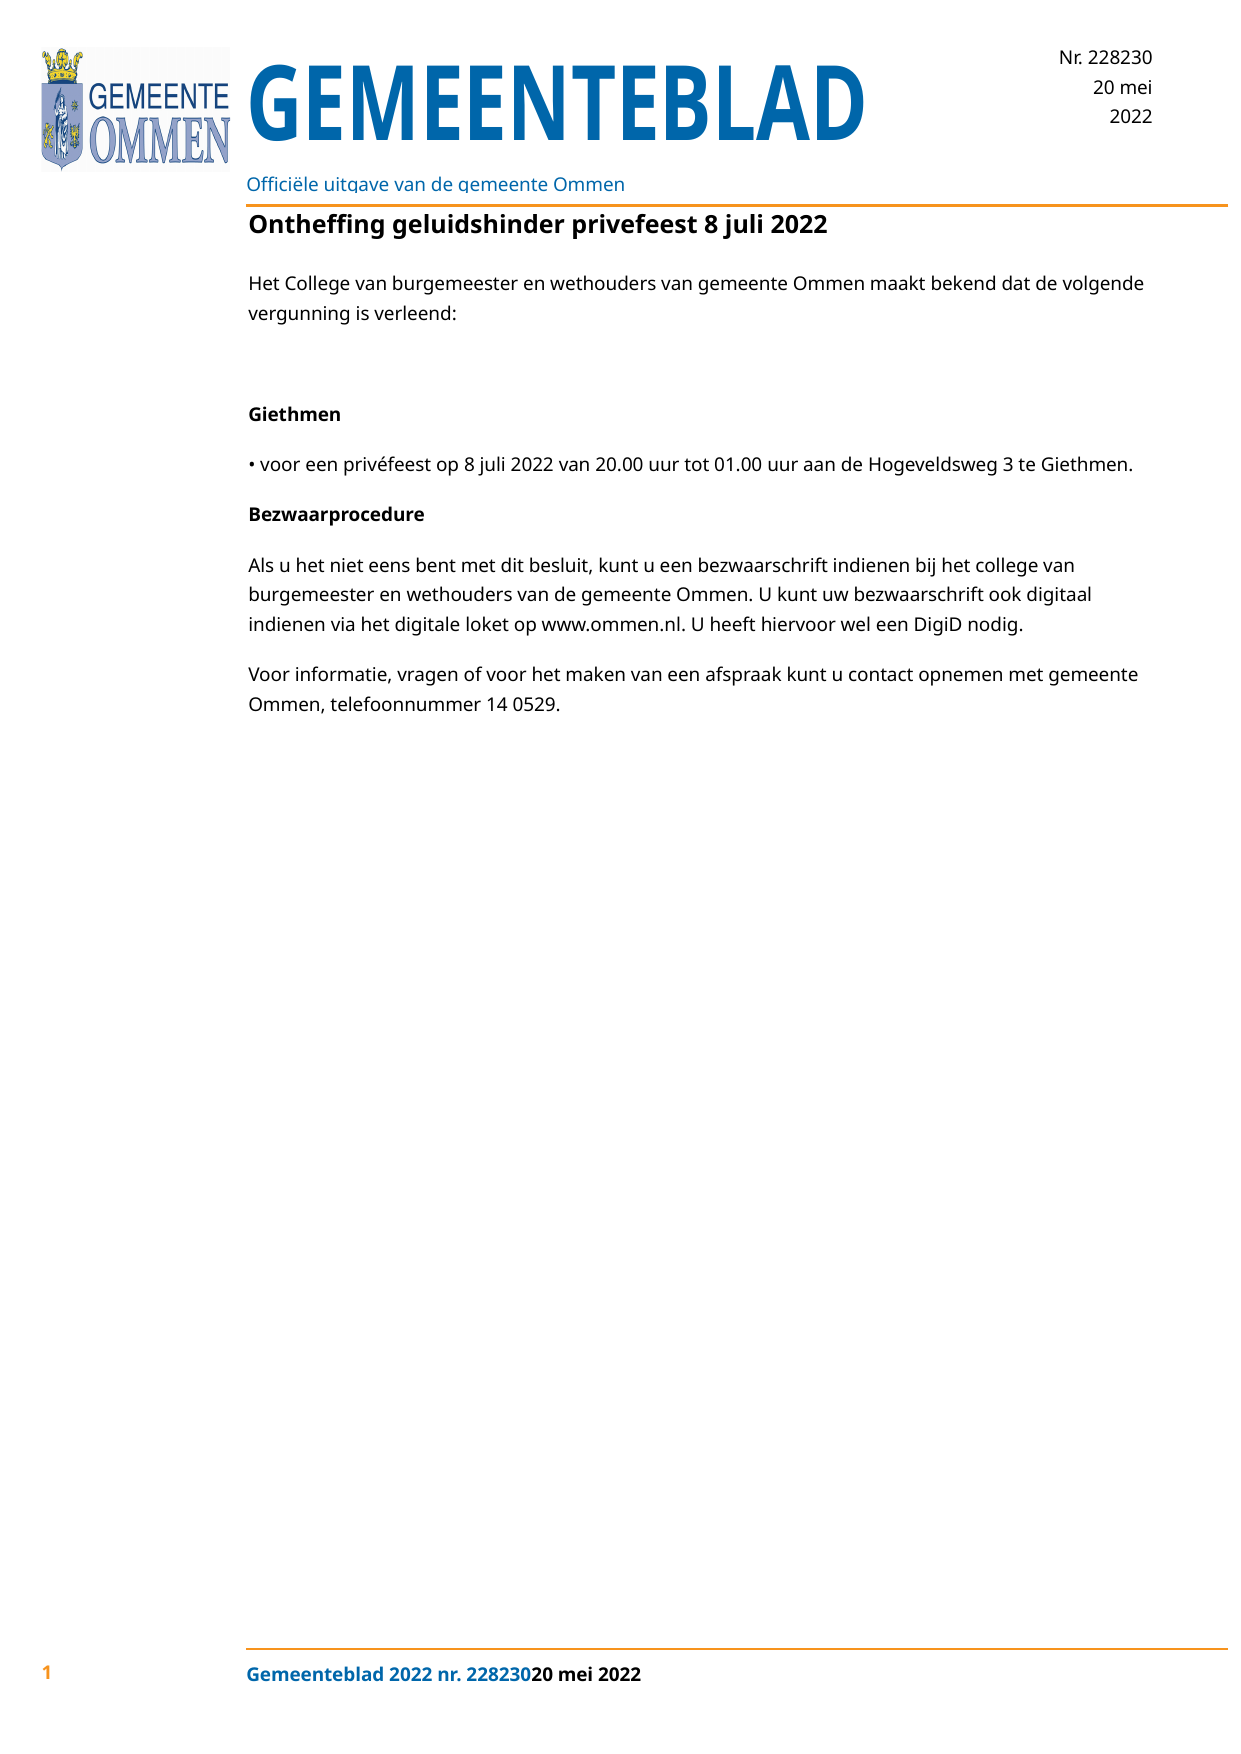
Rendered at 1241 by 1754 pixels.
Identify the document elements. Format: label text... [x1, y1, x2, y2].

text Giethmen [248, 401, 1152, 426]
text Voor informatie, vragen of voor het maken van een afspraak kunt u contact opnemen met gemeente Ommen, telefoonnummer 14 0529. [248, 662, 1152, 717]
text Ontheffing geluidshinder privefeest 8 juli 2022 [248, 207, 1152, 241]
picture [41, 47, 231, 172]
text • voor een privéfeest op 8 juli 2022 van 20.00 uur tot 01.00 uur aan de Hogeveldsweg 3 te Giethmen. [248, 451, 1152, 477]
text Het College van burgemeester en wethouders van gemeente Ommen maakt bekend dat de volgende vergunning is verleend: [248, 270, 1152, 326]
text Als u het niet eens bent met dit besluit, kunt u een bezwaarschrift indienen bij het college van burgemeester en wethouders van de gemeente Ommen. U kunt uw bezwaarschrift ook digitaal indienen via het digitale loket op www.ommen.nl. U heeft hiervoor wel een DigiD nodig. [248, 552, 1152, 637]
text Bezwaarprocedure [248, 502, 1152, 527]
